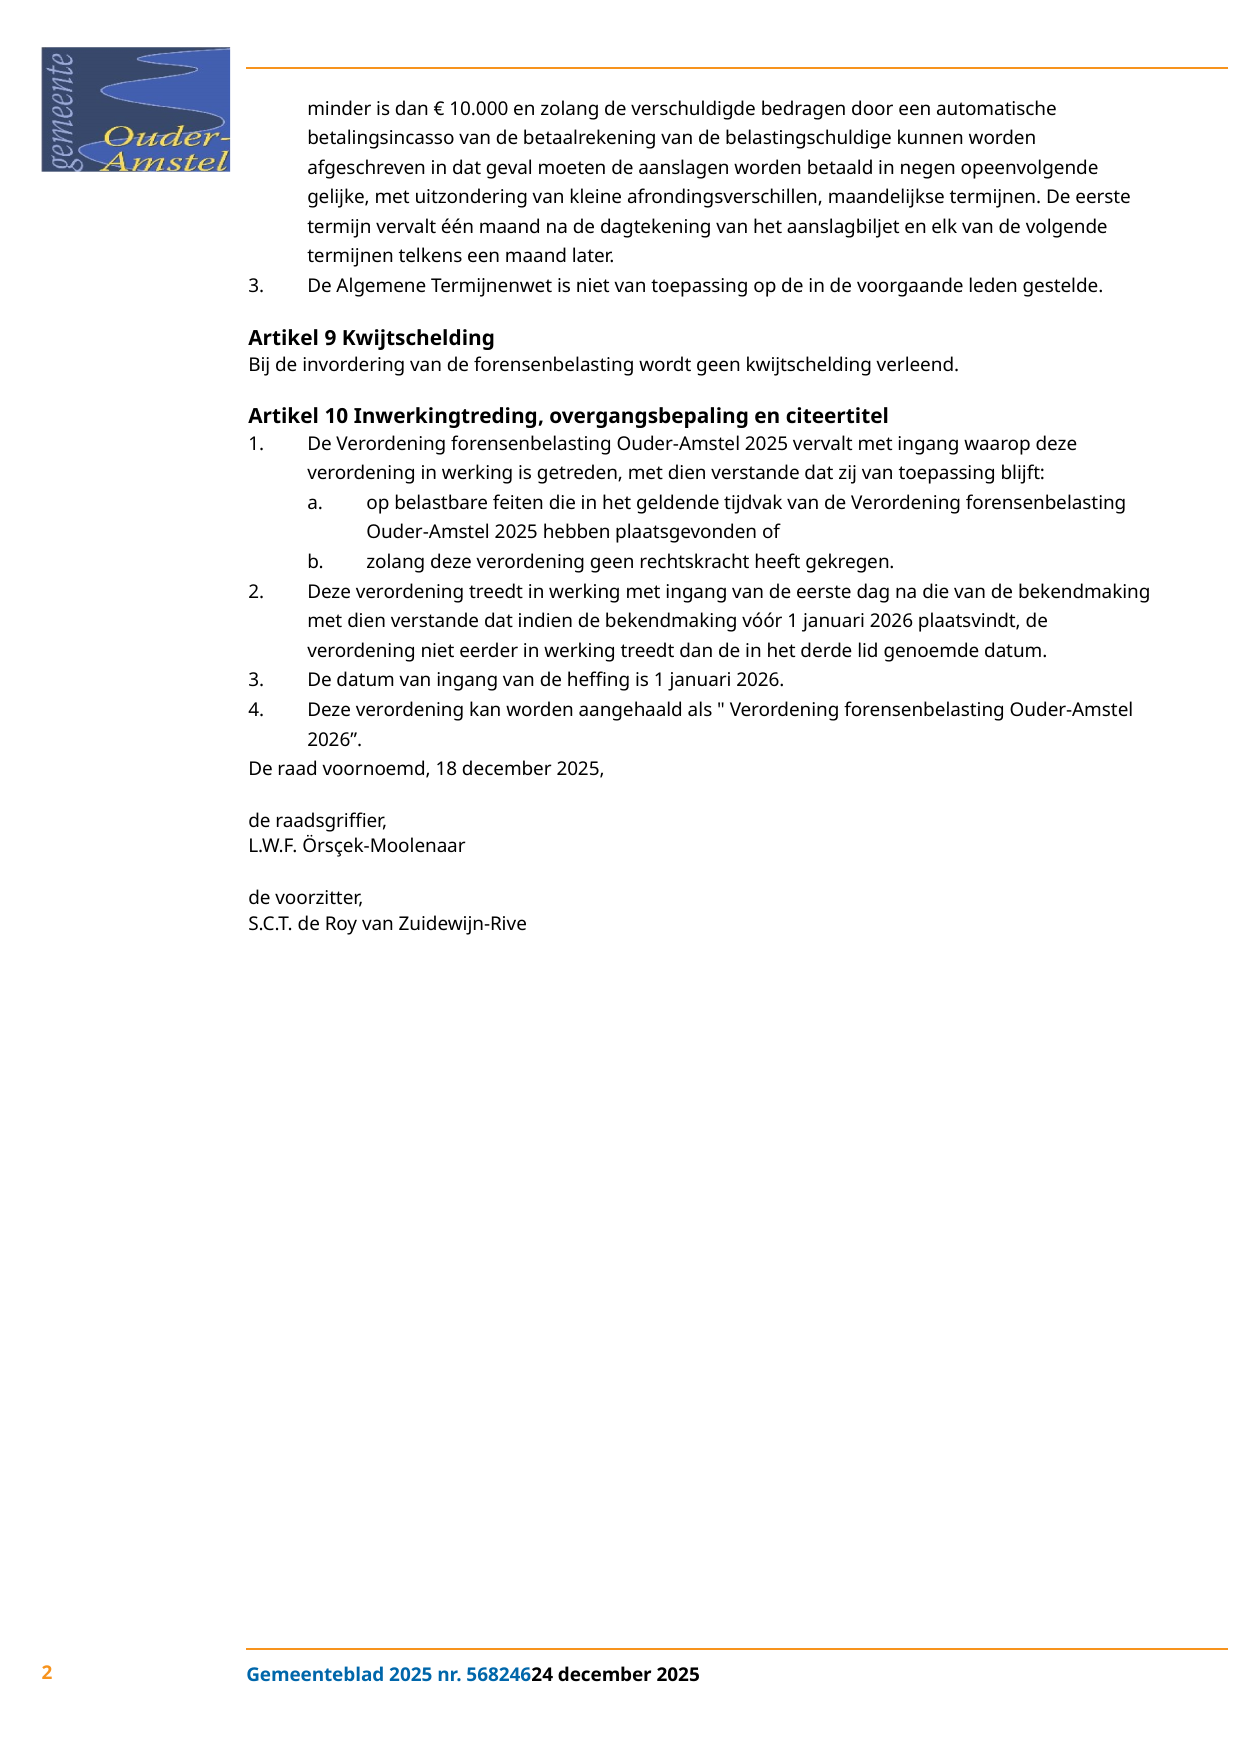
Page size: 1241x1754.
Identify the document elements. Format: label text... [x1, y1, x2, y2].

list De Verordening forensenbelasting Ouder-Amstel 2025 vervalt met ingang waarop deze verordening in werking is getreden, met dien verstande dat zij van toepassing blijft: [248, 430, 1152, 485]
list Deze verordening kan worden aangehaald als " Verordening forensenbelasting Ouder-Amstel 2026”. [248, 696, 1152, 752]
list minder is dan € 10.000 en zolang de verschuldigde bedragen door een automatische betalingsincasso van de betaalrekening van de belastingschuldige kunnen worden afgeschreven in dat geval moeten de aanslagen worden betaald in negen opeenvolgende gelijke, met uitzondering van kleine afrondingsverschillen, maandelijkse termijnen. De eerste termijn vervalt één maand na de dagtekening van het aanslagbiljet en elk van de volgende termijnen telkens een maand later. [248, 95, 1152, 268]
text S.C.T. de Roy van Zuidewijn-Rive [248, 910, 1152, 936]
text L.W.F. Örsçek-Moolenaar [248, 833, 1152, 858]
list op belastbare feiten die in het geldende tijdvak van de Verordening forensenbelasting Ouder-Amstel 2025 hebben plaatsgevonden of [307, 489, 1152, 544]
list De datum van ingang van de heffing is 1 januari 2026. [248, 667, 1152, 692]
text Artikel 9 Kwijtschelding [248, 323, 1152, 351]
text De raad voornoemd, 18 december 2025, [248, 755, 1152, 781]
text Artikel 10 Inwerkingtreding, overgangsbepaling en citeertitel [248, 402, 1152, 430]
text de raadsgriffier, [248, 807, 1152, 833]
list Deze verordening treedt in werking met ingang van de eerste dag na die van de bekendmaking met dien verstande dat indien de bekendmaking vóór 1 januari 2026 plaatsvindt, de verordening niet eerder in werking treedt dan de in het derde lid genoemde datum. [248, 578, 1152, 663]
list zolang deze verordening geen rechtskracht heeft gekregen. [307, 548, 1152, 574]
text de voorzitter, [248, 884, 1152, 910]
text Bij de invordering van de forensenbelasting wordt geen kwijtschelding verleend. [248, 351, 1152, 377]
picture [41, 47, 231, 172]
list De Algemene Termijnenwet is niet van toepassing op de in de voorgaande leden gestelde. [248, 272, 1152, 298]
